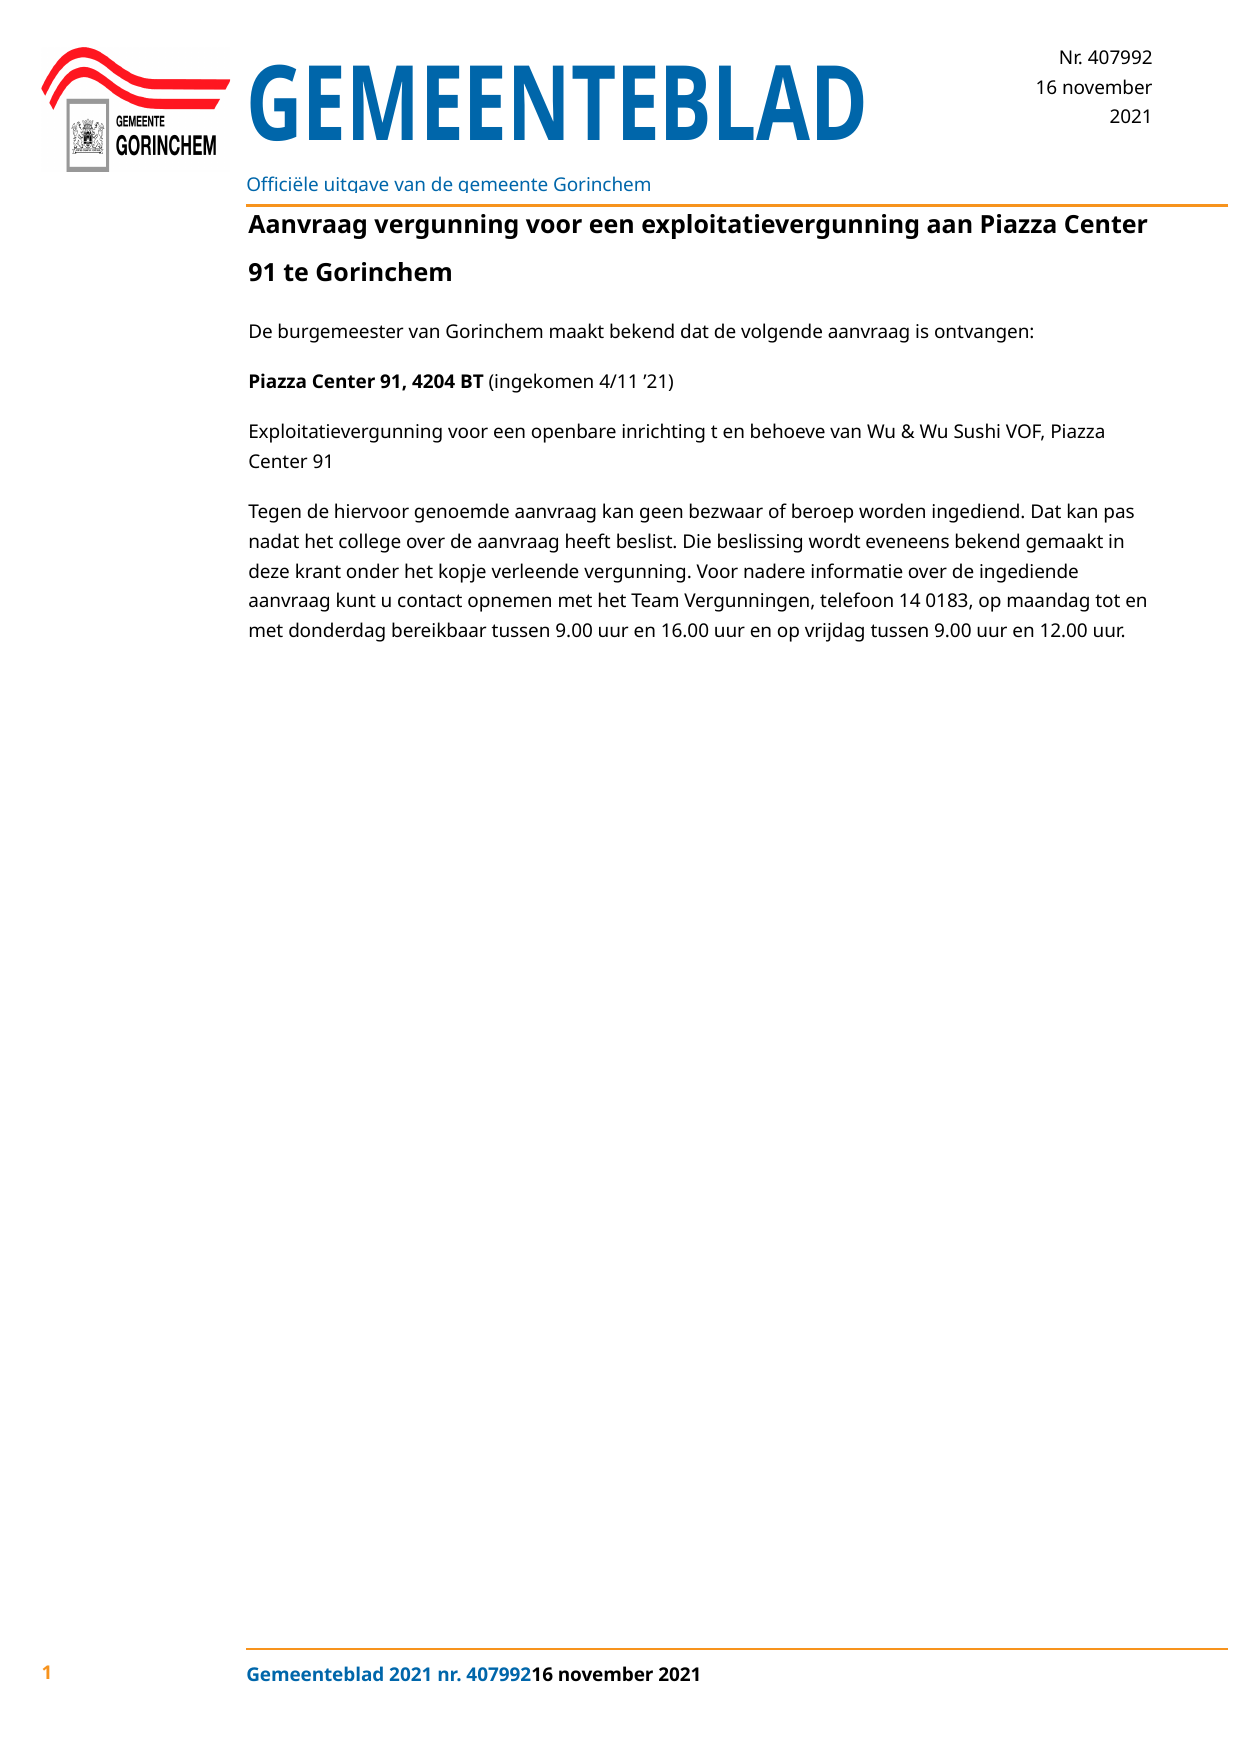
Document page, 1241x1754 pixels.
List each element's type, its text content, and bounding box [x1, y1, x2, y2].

picture [41, 47, 231, 172]
text Piazza Center 91, 4204 BT (ingekomen 4/11 ’21) [248, 368, 1152, 394]
text Exploitatievergunning voor een openbare inrichting t en behoeve van Wu & Wu Sushi VOF, Piazza Center 91 [248, 419, 1152, 474]
text De burgemeester van Gorinchem maakt bekend dat de volgende aanvraag is ontvangen: [248, 318, 1152, 344]
text Tegen de hiervoor genoemde aanvraag kan geen bezwaar of beroep worden ingediend. Dat kan pas nadat het college over de aanvraag heeft beslist. Die beslissing wordt eveneens bekend gemaakt in deze krant onder het kopje verleende vergunning. Voor nadere informatie over de ingediende aanvraag kunt u contact opnemen met het Team Vergunningen, telefoon 14 0183, op maandag tot en met donderdag bereikbaar tussen 9.00 uur en 16.00 uur en op vrijdag tussen 9.00 uur en 12.00 uur. [248, 499, 1152, 643]
text Aanvraag vergunning voor een exploitatievergunning aan Piazza Center 91 te Gorinchem [248, 207, 1152, 288]
